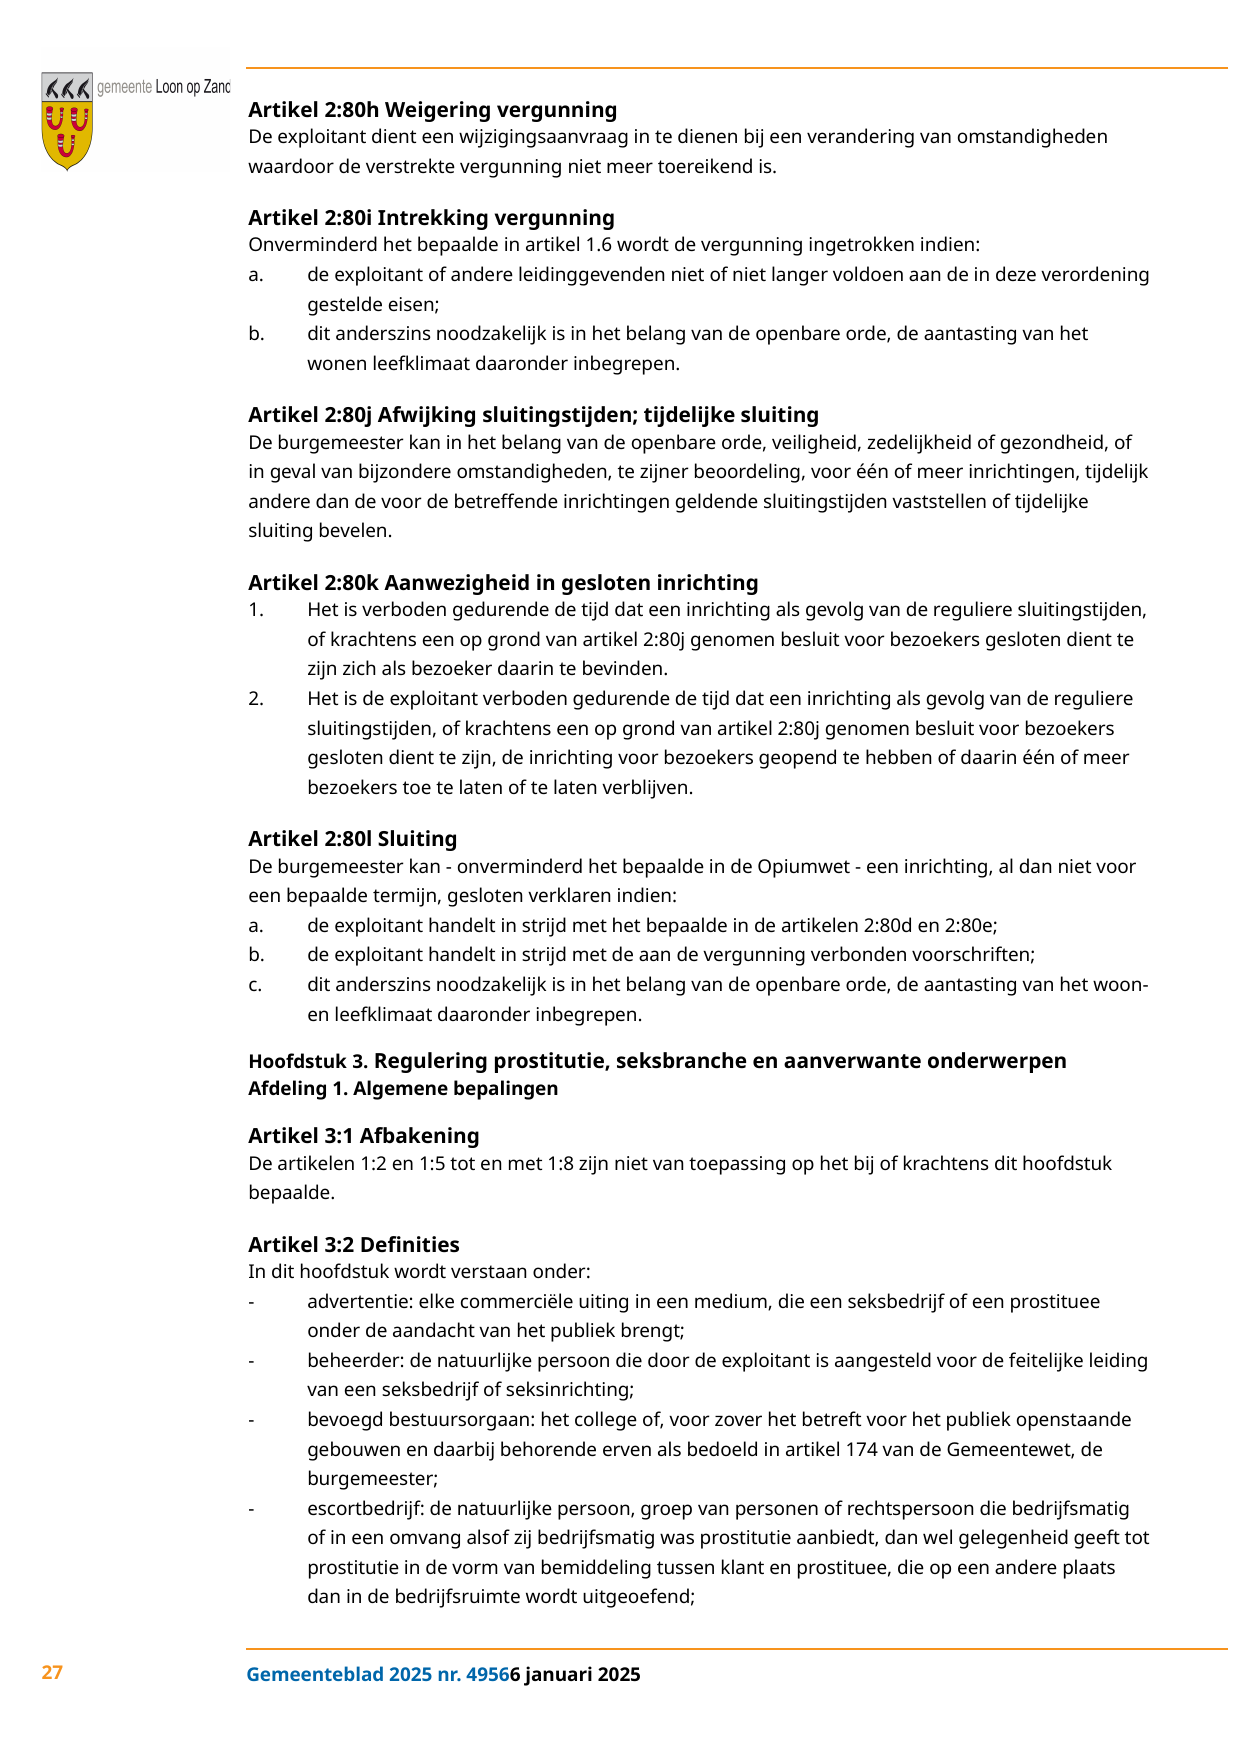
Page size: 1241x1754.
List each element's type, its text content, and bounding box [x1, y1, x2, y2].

list de exploitant handelt in strijd met de aan de vergunning verbonden voorschriften; [248, 942, 1152, 967]
list de exploitant handelt in strijd met het bepaalde in de artikelen 2:80d en 2:80e; [248, 912, 1152, 938]
list de exploitant of andere leidinggevenden niet of niet langer voldoen aan de in deze verordening gestelde eisen; [248, 261, 1152, 317]
list dit anderszins noodzakelijk is in het belang van de openbare orde, de aantasting van het wonen leefklimaat daaronder inbegrepen. [248, 320, 1152, 376]
list beheerder: de natuurlijke persoon die door de exploitant is aangesteld voor de feitelijke leiding van een seksbedrijf of seksinrichting; [248, 1347, 1152, 1402]
text Artikel 2:80j Afwijking sluitingstijden; tijdelijke sluiting [248, 400, 1152, 429]
text Onverminderd het bepaalde in artikel 1.6 wordt de vergunning ingetrokken indien: [248, 232, 1152, 257]
text Artikel 2:80i Intrekking vergunning [248, 203, 1152, 232]
text De burgemeester kan - onverminderd het bepaalde in de Opiumwet - een inrichting, al dan niet voor een bepaalde termijn, gesloten verklaren indien: [248, 853, 1152, 908]
text Hoofdstuk 3. Regulering prostitutie, seksbranche en aanverwante onderwerpen [248, 1046, 1152, 1075]
text Artikel 2:80l Sluiting [248, 824, 1152, 853]
text Artikel 3:2 Definities [248, 1230, 1152, 1258]
text Afdeling 1. Algemene bepalingen [248, 1075, 1152, 1101]
text Artikel 2:80k Aanwezigheid in gesloten inrichting [248, 568, 1152, 596]
list dit anderszins noodzakelijk is in het belang van de openbare orde, de aantasting van het woon- en leefklimaat daaronder inbegrepen. [248, 971, 1152, 1026]
list escortbedrijf: de natuurlijke persoon, groep van personen of rechtspersoon die bedrijfsmatig of in een omvang alsof zij bedrijfsmatig was prostitutie aanbiedt, dan wel gelegenheid geeft tot prostitutie in de vorm van bemiddeling tussen klant en prostituee, die op een andere plaats dan in de bedrijfsruimte wordt uitgeoefend; [248, 1495, 1152, 1609]
text De exploitant dient een wijzigingsaanvraag in te dienen bij een verandering van omstandigheden waardoor de verstrekte vergunning niet meer toereikend is. [248, 123, 1152, 178]
text Artikel 2:80h Weigering vergunning [248, 95, 1152, 123]
text In dit hoofdstuk wordt verstaan onder: [248, 1258, 1152, 1284]
list bevoegd bestuursorgaan: het college of, voor zover het betreft voor het publiek openstaande gebouwen en daarbij behorende erven als bedoeld in artikel 174 van de Gemeentewet, de burgemeester; [248, 1406, 1152, 1491]
text De burgemeester kan in het belang van de openbare orde, veiligheid, zedelijkheid of gezondheid, of in geval van bijzondere omstandigheden, te zijner beoordeling, voor één of meer inrichtingen, tijdelijk andere dan de voor de betreffende inrichtingen geldende sluitingstijden vaststellen of tijdelijke sluiting bevelen. [248, 429, 1152, 543]
list advertentie: elke commerciële uiting in een medium, die een seksbedrijf of een prostituee onder de aandacht van het publiek brengt; [248, 1288, 1152, 1343]
text De artikelen 1:2 en 1:5 tot en met 1:8 zijn niet van toepassing op het bij of krachtens dit hoofdstuk bepaalde. [248, 1150, 1152, 1205]
text Artikel 3:1 Afbakening [248, 1121, 1152, 1150]
picture [41, 47, 231, 172]
list Het is de exploitant verboden gedurende de tijd dat een inrichting als gevolg van de reguliere sluitingstijden, of krachtens een op grond van artikel 2:80j genomen besluit voor bezoekers gesloten dient te zijn, de inrichting voor bezoekers geopend te hebben of daarin één of meer bezoekers toe te laten of te laten verblijven. [248, 685, 1152, 800]
list Het is verboden gedurende de tijd dat een inrichting als gevolg van de reguliere sluitingstijden, of krachtens een op grond van artikel 2:80j genomen besluit voor bezoekers gesloten dient te zijn zich als bezoeker daarin te bevinden. [248, 596, 1152, 681]
